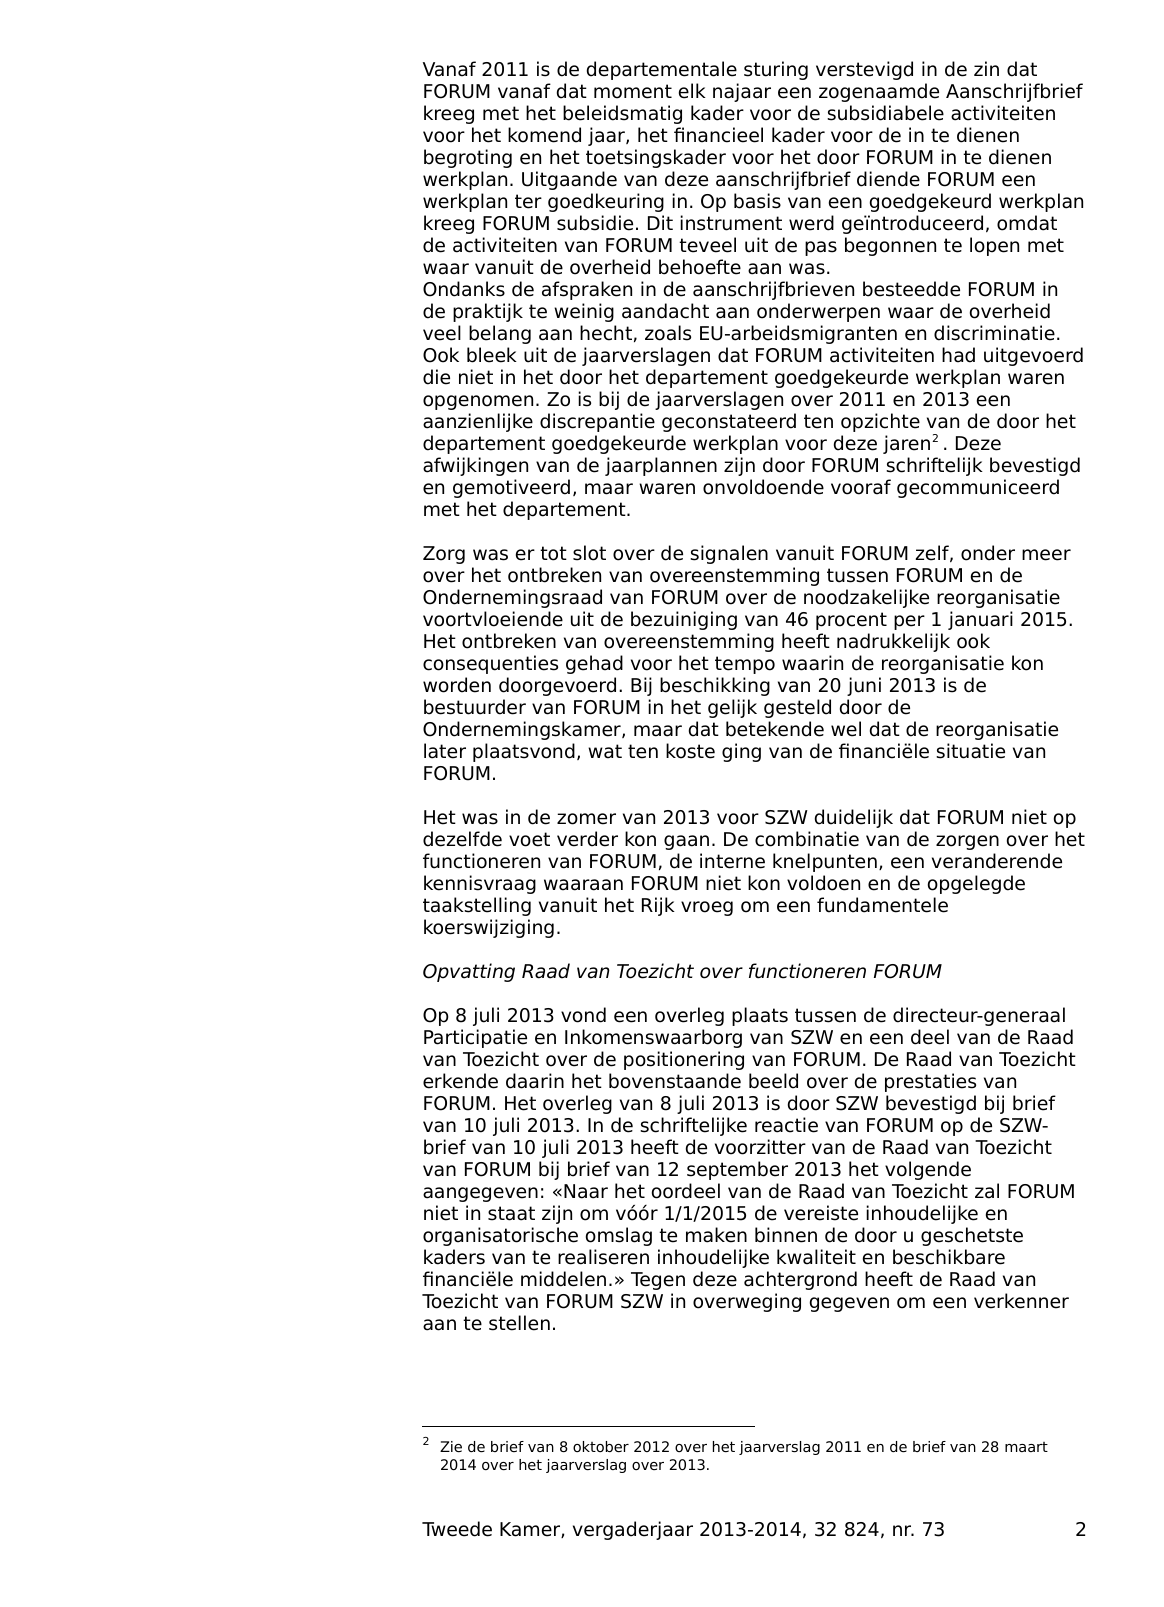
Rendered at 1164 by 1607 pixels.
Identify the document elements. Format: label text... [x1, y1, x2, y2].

text Op 8 juli 2013 vond een overleg plaats tussen de directeur-generaal Participatie en Inkomenswaarborg van SZW en een deel van de Raad van Toezicht over de positionering van FORUM. De Raad van Toezicht erkende daarin het bovenstaande beeld over de prestaties van FORUM. Het overleg van 8 juli 2013 is door SZW bevestigd bij brief van 10 juli 2013. In de schriftelijke reactie van FORUM op de SZW-brief van 10 juli 2013 heeft de voorzitter van de Raad van Toezicht van FORUM bij brief van 12 september 2013 het volgende aangegeven: «Naar het oordeel van de Raad van Toezicht zal FORUM niet in staat zijn om vóór 1/1/2015 de vereiste inhoudelijke en organisatorische omslag te maken binnen de door u geschetste kaders van te realiseren inhoudelijke kwaliteit en beschikbare financiële middelen.» Tegen deze achtergrond heeft de Raad van Toezicht van FORUM SZW in overweging gegeven om een verkenner aan te stellen. [422, 1005, 1087, 1335]
text Ondanks de afspraken in de aanschrijfbrieven besteedde FORUM in de praktijk te weinig aandacht aan onderwerpen waar de overheid veel belang aan hecht, zoals EU-arbeidsmigranten en discriminatie. Ook bleek uit de jaarverslagen dat FORUM activiteiten had uitgevoerd die niet in het door het departement goedgekeurde werkplan waren opgenomen. Zo is bij de jaarverslagen over 2011 en 2013 een aanzienlijke discrepantie geconstateerd ten opzichte van de door het departement goedgekeurde werkplan voor deze jaren. Deze afwijkingen van de jaarplannen zijn door FORUM schriftelijk bevestigd en gemotiveerd, maar waren onvoldoende vooraf gecommuniceerd met het departement. [422, 279, 1087, 521]
text Zie de brief van 8 oktober 2012 over het jaarverslag 2011 en de brief van 28 maart 2014 over het jaarverslag over 2013. [422, 1435, 1087, 1474]
subtitle Opvatting Raad van Toezicht over functioneren FORUM [422, 961, 1087, 983]
text Zorg was er tot slot over de signalen vanuit FORUM zelf, onder meer over het ontbreken van overeenstemming tussen FORUM en de Ondernemingsraad van FORUM over de noodzakelijke reorganisatie voortvloeiende uit de bezuiniging van 46 procent per 1 januari 2015. Het ontbreken van overeenstemming heeft nadrukkelijk ook consequenties gehad voor het tempo waarin de reorganisatie kon worden doorgevoerd. Bij beschikking van 20 juni 2013 is de bestuurder van FORUM in het gelijk gesteld door de Ondernemingskamer, maar dat betekende wel dat de reorganisatie later plaatsvond, wat ten koste ging van de financiële situatie van FORUM. [422, 543, 1087, 784]
text Het was in de zomer van 2013 voor SZW duidelijk dat FORUM niet op dezelfde voet verder kon gaan. De combinatie van de zorgen over het functioneren van FORUM, de interne knelpunten, een veranderende kennisvraag waaraan FORUM niet kon voldoen en de opgelegde taakstelling vanuit het Rijk vroeg om een fundamentele koerswijziging. [422, 807, 1087, 939]
text Vanaf 2011 is de departementale sturing verstevigd in de zin dat FORUM vanaf dat moment elk najaar een zogenaamde Aanschrijfbrief kreeg met het beleidsmatig kader voor de subsidiabele activiteiten voor het komend jaar, het financieel kader voor de in te dienen begroting en het toetsingskader voor het door FORUM in te dienen werkplan. Uitgaande van deze aanschrijfbrief diende FORUM een werkplan ter goedkeuring in. Op basis van een goedgekeurd werkplan kreeg FORUM subsidie. Dit instrument werd geïntroduceerd, omdat de activiteiten van FORUM teveel uit de pas begonnen te lopen met waar vanuit de overheid behoefte aan was. [422, 59, 1087, 279]
